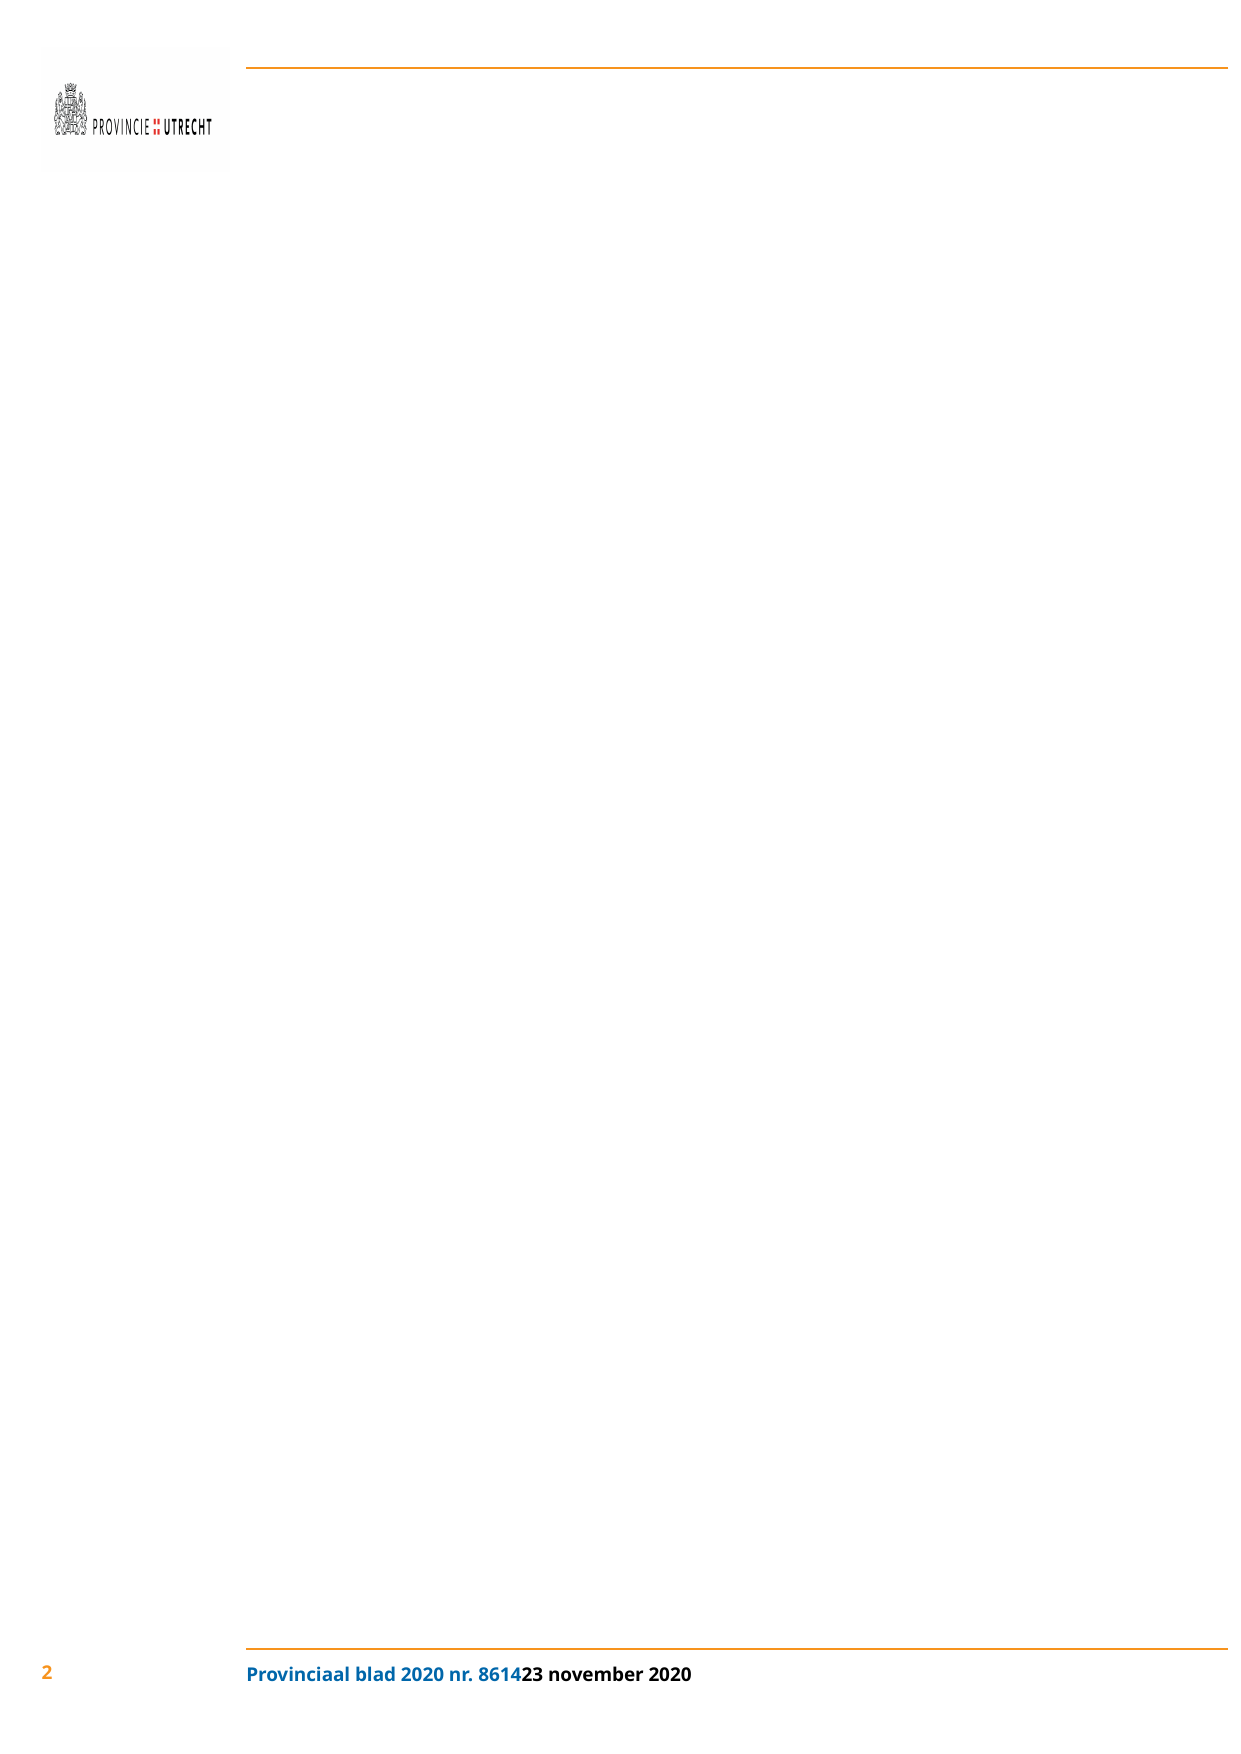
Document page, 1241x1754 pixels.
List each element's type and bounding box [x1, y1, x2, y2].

picture [41, 47, 231, 172]
